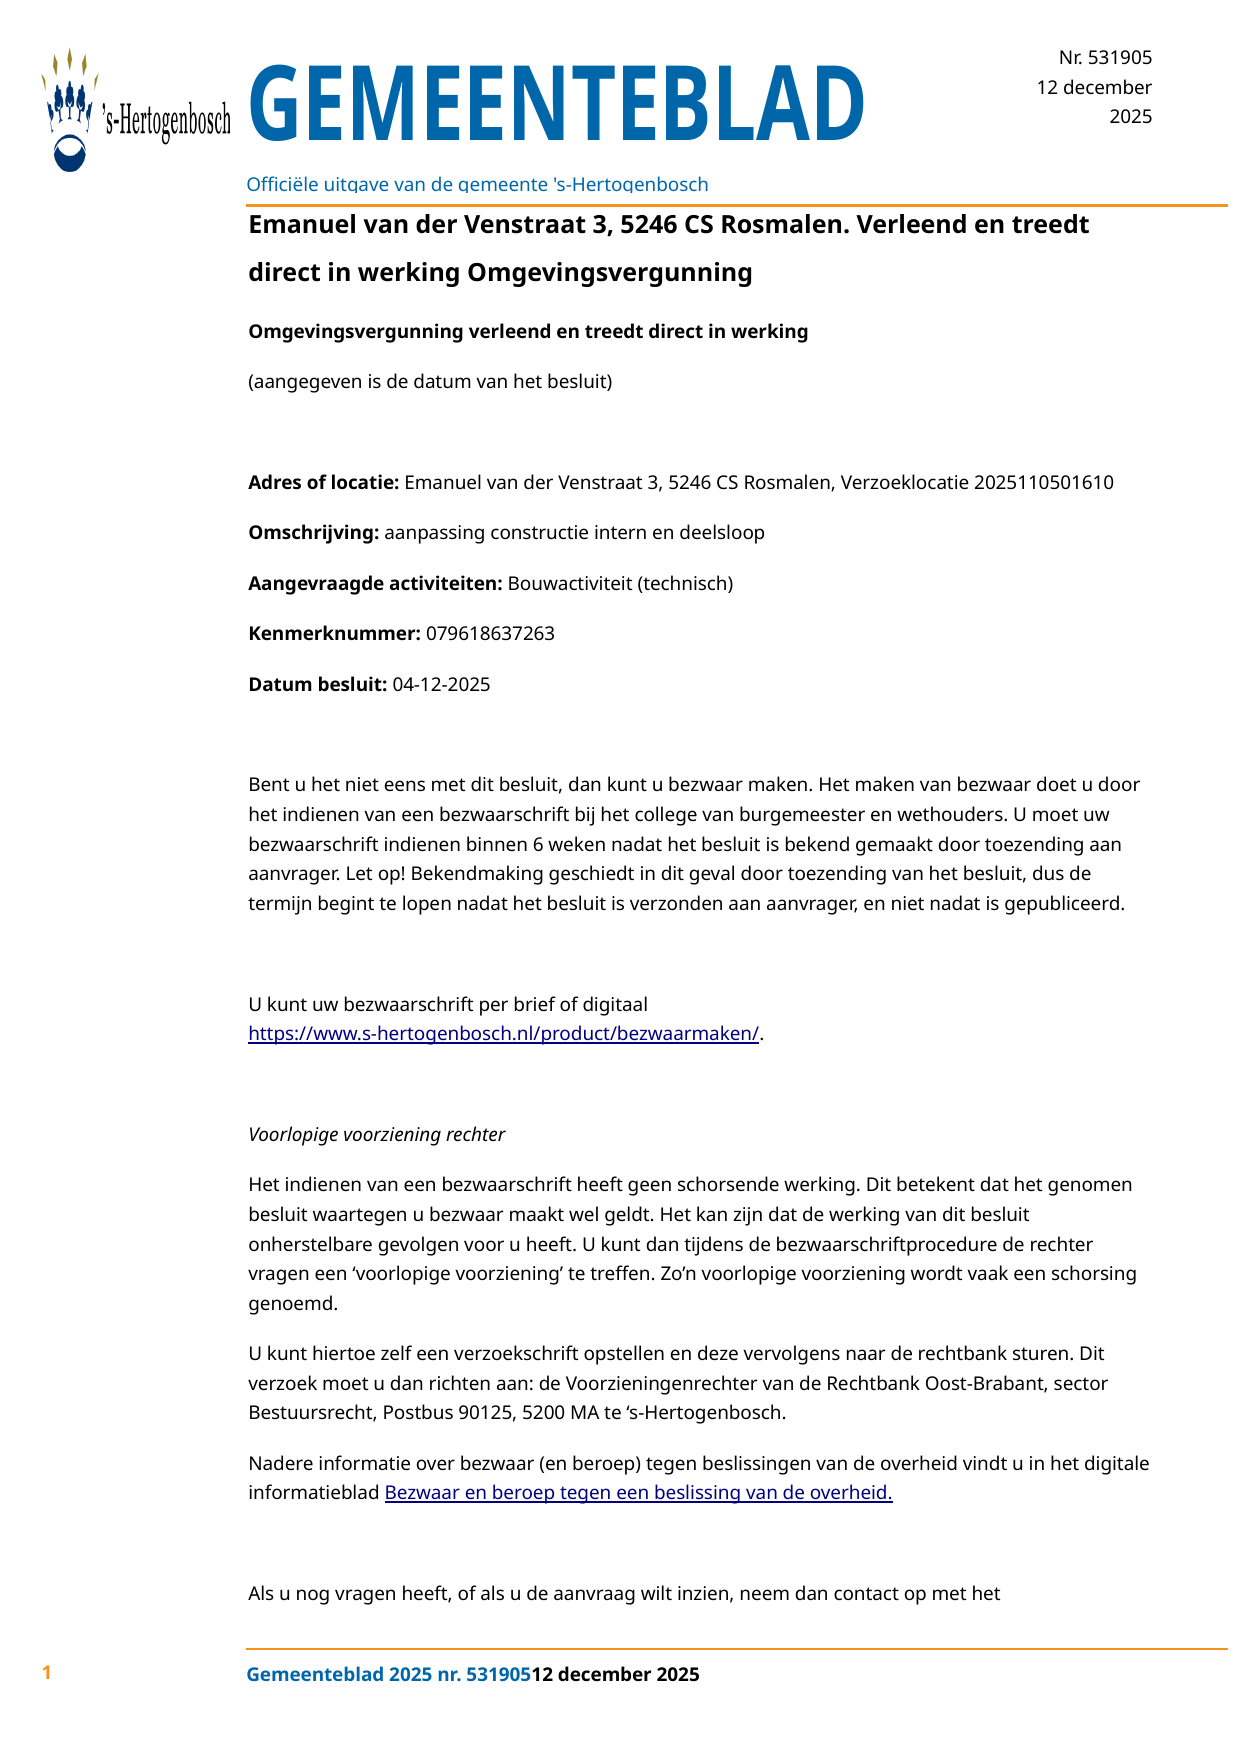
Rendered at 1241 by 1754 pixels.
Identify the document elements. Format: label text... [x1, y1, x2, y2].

text Het indienen van een bezwaarschrift heeft geen schorsende werking. Dit betekent dat het genomen besluit waartegen u bezwaar maakt wel geldt. Het kan zijn dat de werking van dit besluit onherstelbare gevolgen voor u heeft. U kunt dan tijdens de bezwaarschriftprocedure de rechter vragen een ‘voorlopige voorziening’ te treffen. Zo’n voorlopige voorziening wordt vaak een schorsing genoemd. [248, 1172, 1152, 1316]
text U kunt uw bezwaarschrift per brief of digitaal https://www.s-hertogenbosch.nl/product/bezwaarmaken/. [248, 991, 1152, 1046]
text Adres of locatie: Emanuel van der Venstraat 3, 5246 CS Rosmalen, Verzoeklocatie 2025110501610 [248, 469, 1152, 495]
text Aangevraagde activiteiten: Bouwactiviteit (technisch) [248, 570, 1152, 596]
text Datum besluit: 04-12-2025 [248, 671, 1152, 697]
text Voorlopige voorziening rechter [248, 1121, 1152, 1147]
text Emanuel van der Venstraat 3, 5246 CS Rosmalen. Verleend en treedt direct in werking Omgevingsvergunning [248, 207, 1152, 288]
text Omschrijving: aanpassing constructie intern en deelsloop [248, 519, 1152, 545]
text Omgevingsvergunning verleend en treedt direct in werking [248, 318, 1152, 344]
text Bent u het niet eens met dit besluit, dan kunt u bezwaar maken. Het maken van bezwaar doet u door het indienen van een bezwaarschrift bij het college van burgemeester en wethouders. U moet uw bezwaarschrift indienen binnen 6 weken nadat het besluit is bekend gemaakt door toezending aan aanvrager. Let op! Bekendmaking geschiedt in dit geval door toezending van het besluit, dus de termijn begint te lopen nadat het besluit is verzonden aan aanvrager, en niet nadat is gepubliceerd. [248, 772, 1152, 916]
text Als u nog vragen heeft, of als u de aanvraag wilt inzien, neem dan contact op met het [248, 1580, 1152, 1606]
text Nadere informatie over bezwaar (en beroep) tegen beslissingen van de overheid vindt u in het digitale informatieblad Bezwaar en beroep tegen een beslissing van de overheid. [248, 1450, 1152, 1505]
text Kenmerknummer: 079618637263 [248, 620, 1152, 646]
text U kunt hiertoe zelf een verzoekschrift opstellen en deze vervolgens naar de rechtbank sturen. Dit verzoek moet u dan richten aan: de Voorzieningenrechter van de Rechtbank Oost-Brabant, sector Bestuursrecht, Postbus 90125, 5200 MA te ‘s-Hertogenbosch. [248, 1340, 1152, 1425]
picture [41, 47, 231, 172]
text (aangegeven is de datum van het besluit) [248, 368, 1152, 394]
